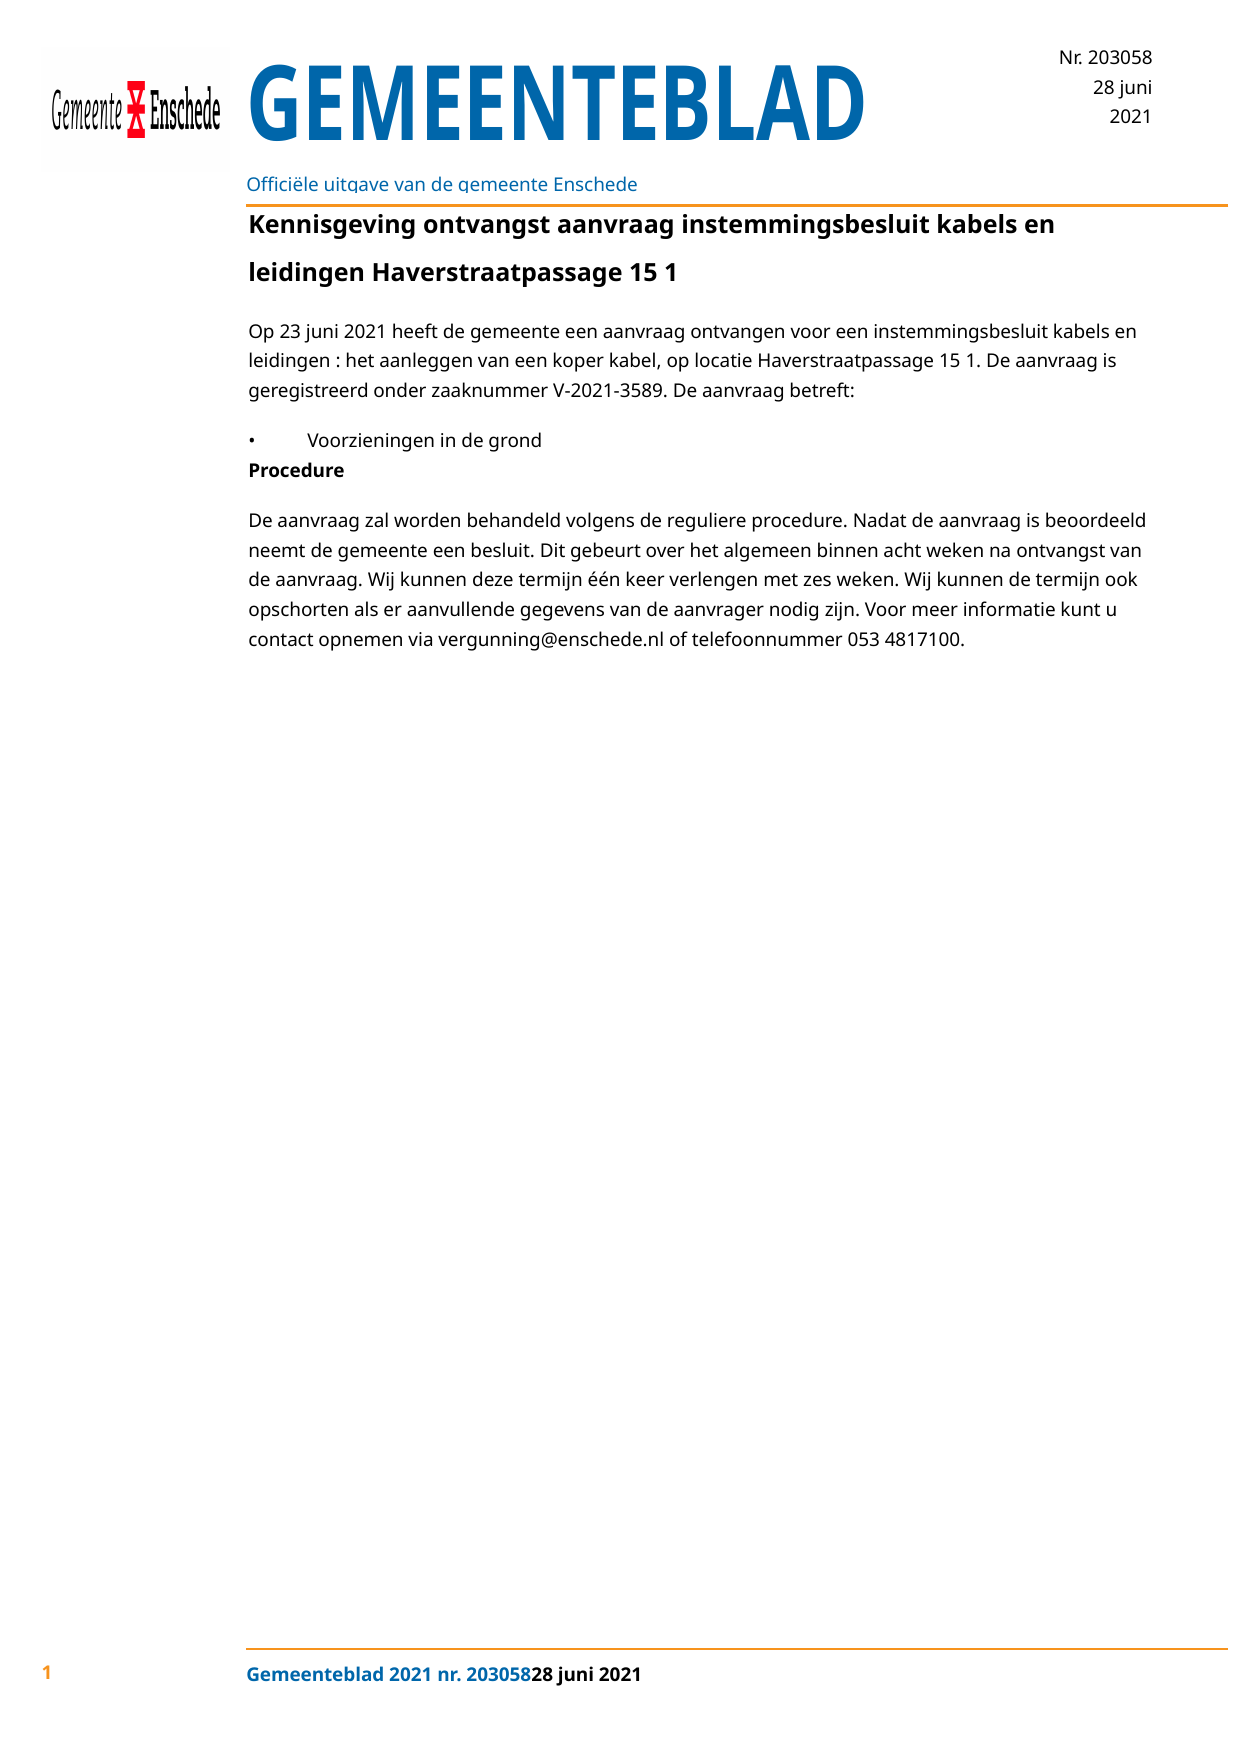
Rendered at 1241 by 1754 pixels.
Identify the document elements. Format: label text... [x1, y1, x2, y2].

text Kennisgeving ontvangst aanvraag instemmingsbesluit kabels en leidingen Haverstraatpassage 15 1 [248, 207, 1152, 288]
text Procedure [248, 457, 1152, 483]
list Voorzieningen in de grond [248, 427, 1152, 453]
text Op 23 juni 2021 heeft de gemeente een aanvraag ontvangen voor een instemmingsbesluit kabels en leidingen : het aanleggen van een koper kabel, op locatie Haverstraatpassage 15 1. De aanvraag is geregistreerd onder zaaknummer V-2021-3589. De aanvraag betreft: [248, 318, 1152, 403]
picture [41, 47, 231, 172]
text De aanvraag zal worden behandeld volgens de reguliere procedure. Nadat de aanvraag is beoordeeld neemt de gemeente een besluit. Dit gebeurt over het algemeen binnen acht weken na ontvangst van de aanvraag. Wij kunnen deze termijn één keer verlengen met zes weken. Wij kunnen de termijn ook opschorten als er aanvullende gegevens van de aanvrager nodig zijn. Voor meer informatie kunt u contact opnemen via vergunning@enschede.nl of telefoonnummer 053 4817100. [248, 507, 1152, 652]
